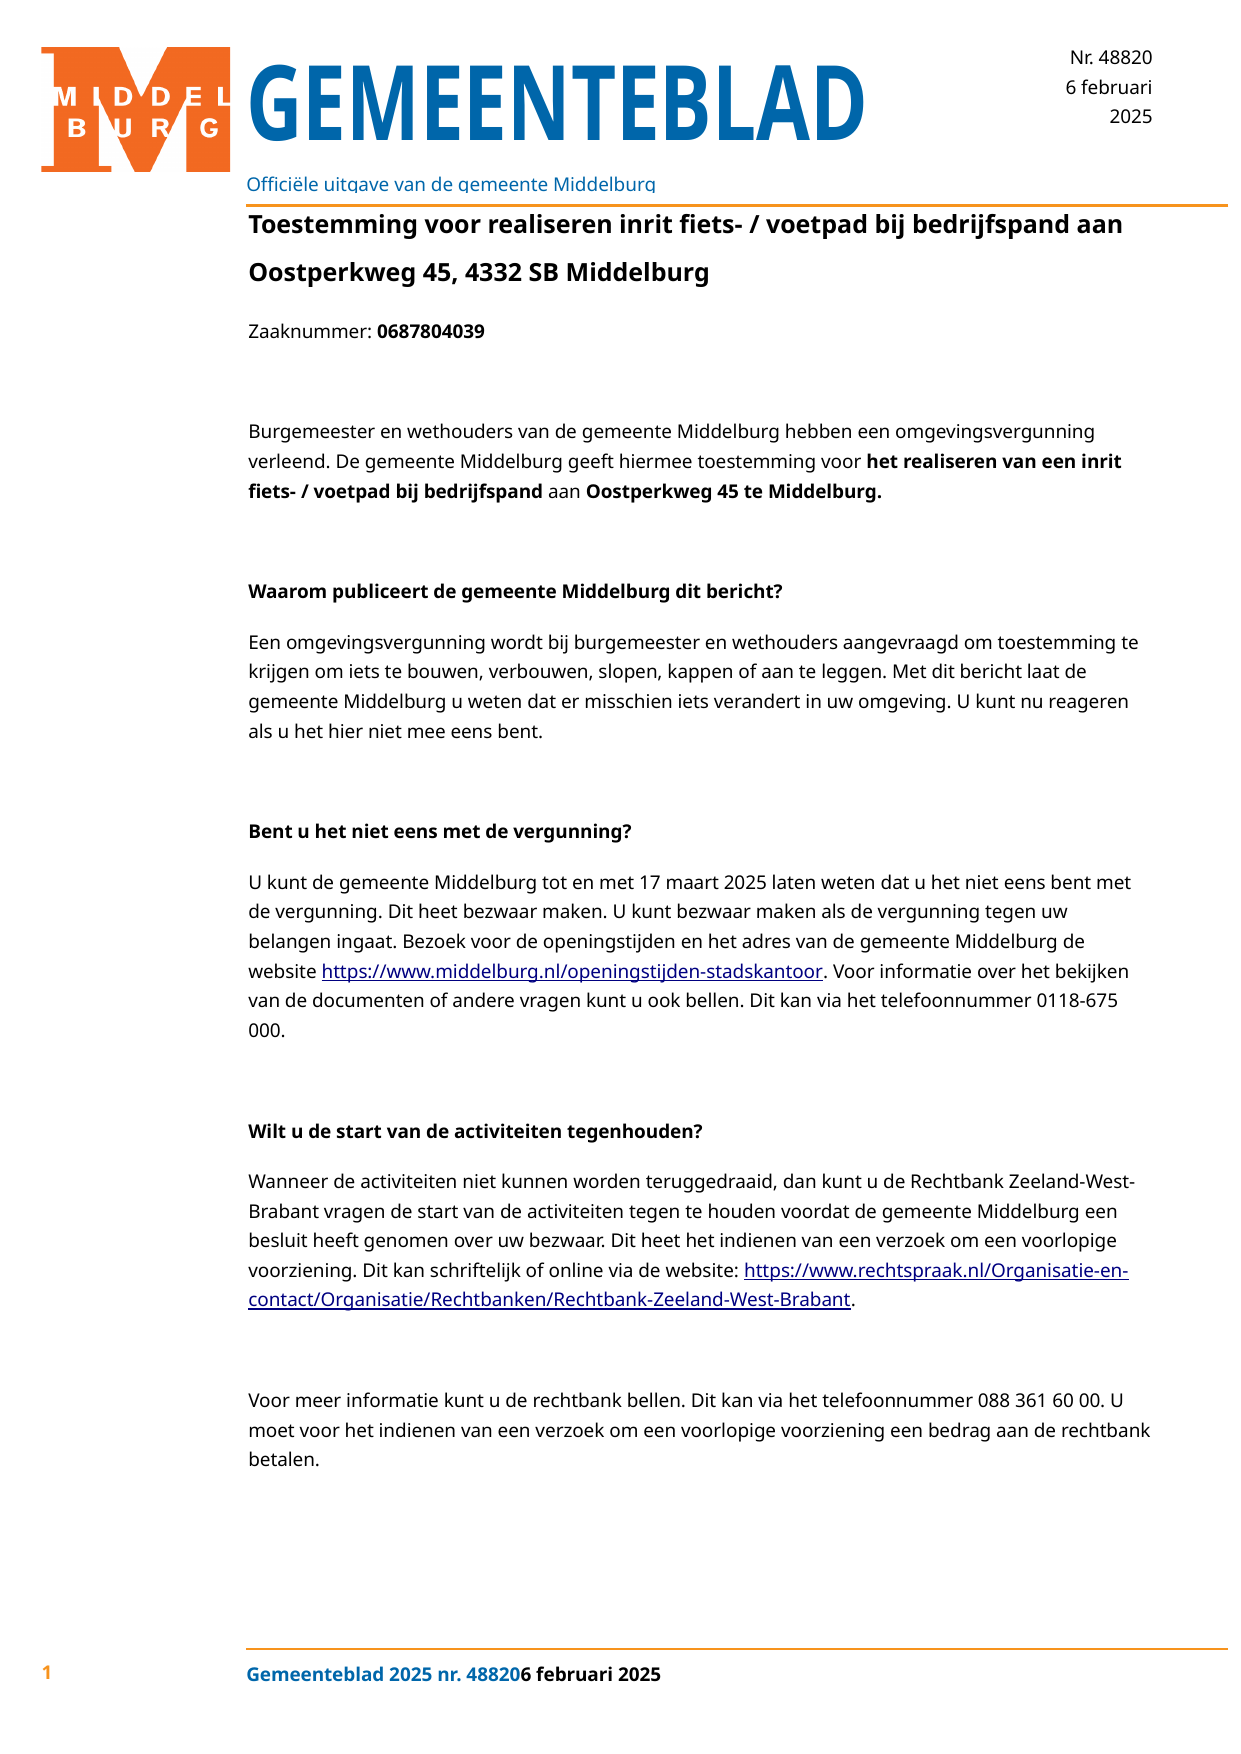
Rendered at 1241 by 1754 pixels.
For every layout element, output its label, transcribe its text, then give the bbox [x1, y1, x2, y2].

text Zaaknummer: 0687804039 [248, 318, 1152, 344]
text Bent u het niet eens met de vergunning? [248, 819, 1152, 844]
text Burgemeester en wethouders van de gemeente Middelburg hebben een omgevingsvergunning verleend. De gemeente Middelburg geeft hiermee toestemming voor het realiseren van een inrit fiets- / voetpad bij bedrijfspand aan Oostperkweg 45 te Middelburg. [248, 419, 1152, 504]
picture [41, 47, 231, 172]
text Voor meer informatie kunt u de rechtbank bellen. Dit kan via het telefoonnummer 088 361 60 00. U moet voor het indienen van een verzoek om een voorlopige voorziening een bedrag aan de rechtbank betalen. [248, 1387, 1152, 1472]
text Toestemming voor realiseren inrit fiets- / voetpad bij bedrijfspand aan Oostperkweg 45, 4332 SB Middelburg [248, 207, 1152, 288]
text Een omgevingsvergunning wordt bij burgemeester en wethouders aangevraagd om toestemming te krijgen om iets te bouwen, verbouwen, slopen, kappen of aan te leggen. Met dit bericht laat de gemeente Middelburg u weten dat er misschien iets verandert in uw omgeving. U kunt nu reageren als u het hier niet mee eens bent. [248, 629, 1152, 744]
text Waarom publiceert de gemeente Middelburg dit bericht? [248, 579, 1152, 604]
text U kunt de gemeente Middelburg tot en met 17 maart 2025 laten weten dat u het niet eens bent met de vergunning. Dit heet bezwaar maken. U kunt bezwaar maken als de vergunning tegen uw belangen ingaat. Bezoek voor de openingstijden en het adres van de gemeente Middelburg de website https://www.middelburg.nl/openingstijden-stadskantoor. Voor informatie over het bekijken van de documenten of andere vragen kunt u ook bellen. Dit kan via het telefoonnummer 0118-675 000. [248, 869, 1152, 1043]
text Wanneer de activiteiten niet kunnen worden teruggedraaid, dan kunt u de Rechtbank Zeeland-West-Brabant vragen de start van de activiteiten tegen te houden voordat de gemeente Middelburg een besluit heeft genomen over uw bezwaar. Dit heet het indienen van een verzoek om een voorlopige voorziening. Dit kan schriftelijk of online via de website: https://www.rechtspraak.nl/Organisatie-en-contact/Organisatie/Rechtbanken/Rechtbank-Zeeland-West-Brabant. [248, 1168, 1152, 1312]
text Wilt u de start van de activiteiten tegenhouden? [248, 1118, 1152, 1144]
